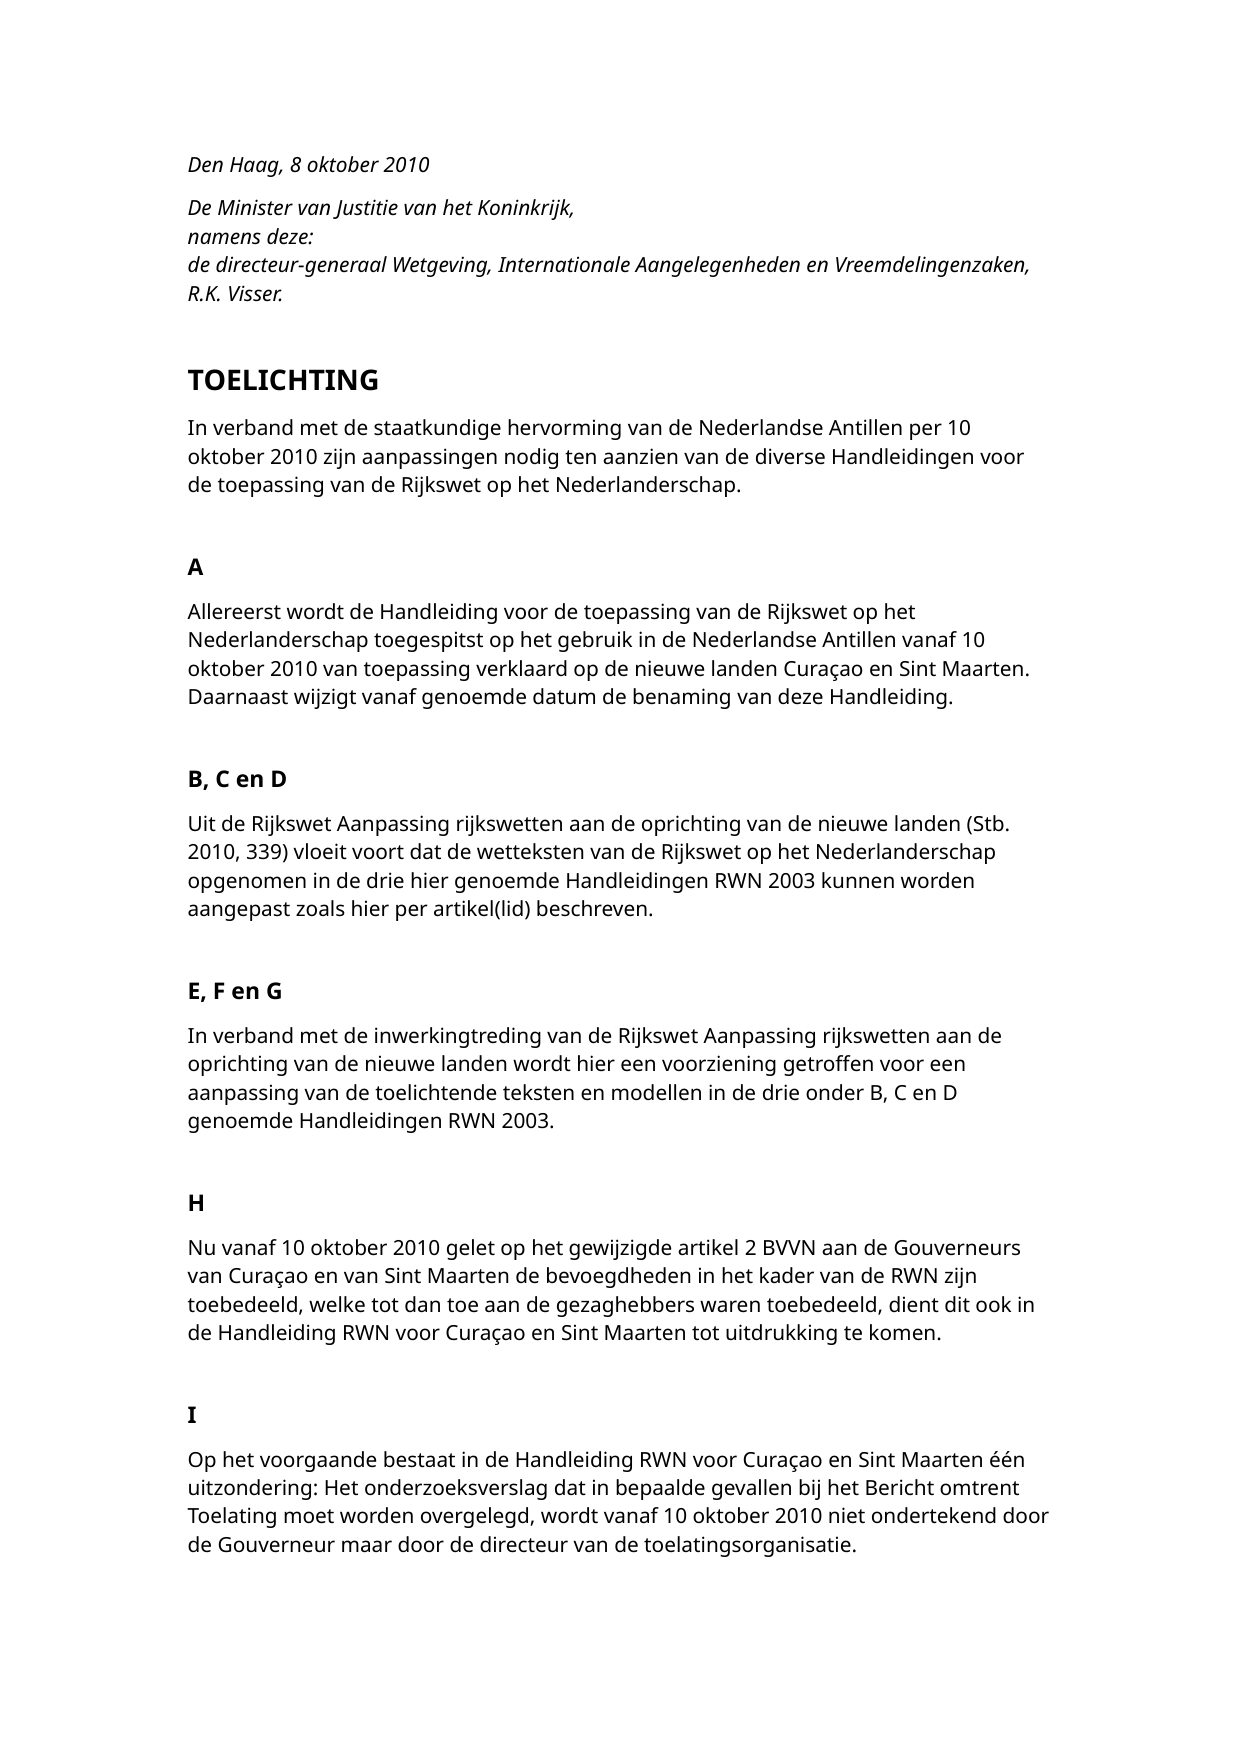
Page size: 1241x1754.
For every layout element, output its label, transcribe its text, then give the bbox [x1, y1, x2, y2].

subtitle H [187, 1187, 1053, 1218]
text De Minister van Justitie van het Koninkrijk, [187, 193, 1053, 222]
text Uit de Rijkswet Aanpassing rijkswetten aan de oprichting van de nieuwe landen (Stb. 2010, 339) vloeit voort dat de wetteksten van de Rijkswet op het Nederlanderschap opgenomen in de drie hier genoemde Handleidingen RWN 2003 kunnen worden aangepast zoals hier per artikel(lid) beschreven. [187, 809, 1053, 923]
subtitle E, F en G [187, 974, 1053, 1006]
text Op het voorgaande bestaat in de Handleiding RWN voor Curaçao en Sint Maarten één uitzondering: Het onderzoeksverslag dat in bepaalde gevallen bij het Bericht omtrent Toelating moet worden overgelegd, wordt vanaf 10 oktober 2010 niet ondertekend door de Gouverneur maar door de directeur van de toelatingsorganisatie. [187, 1445, 1053, 1558]
text R.K. Visser. [187, 279, 1053, 307]
subtitle TOELICHTING [187, 360, 1053, 398]
text de directeur-generaal Wetgeving, Internationale Aangelegenheden en Vreemdelingenzaken, [187, 250, 1053, 279]
text Den Haag, 8 oktober 2010 [187, 150, 1053, 178]
subtitle I [187, 1398, 1053, 1430]
text In verband met de staatkundige hervorming van de Nederlandse Antillen per 10 oktober 2010 zijn aanpassingen nodig ten aanzien van de diverse Handleidingen voor de toepassing van de Rijkswet op het Nederlanderschap. [187, 413, 1053, 499]
text namens deze: [187, 222, 1053, 250]
text Allereerst wordt de Handleiding voor de toepassing van de Rijkswet op het Nederlanderschap toegespitst op het gebruik in de Nederlandse Antillen vanaf 10 oktober 2010 van toepassing verklaard op de nieuwe landen Curaçao en Sint Maarten. Daarnaast wijzigt vanaf genoemde datum de benaming van deze Handleiding. [187, 597, 1053, 711]
text Nu vanaf 10 oktober 2010 gelet op het gewijzigde artikel 2 BVVN aan de Gouverneurs van Curaçao en van Sint Maarten de bevoegdheden in het kader van de RWN zijn toebedeeld, welke tot dan toe aan de gezaghebbers waren toebedeeld, dient dit ook in de Handleiding RWN voor Curaçao en Sint Maarten tot uitdrukking te komen. [187, 1233, 1053, 1347]
subtitle A [187, 551, 1053, 582]
subtitle B, C en D [187, 763, 1053, 794]
text In verband met de inwerkingtreding van de Rijkswet Aanpassing rijkswetten aan de oprichting van de nieuwe landen wordt hier een voorziening getroffen voor een aanpassing van de toelichtende teksten en modellen in de drie onder B, C en D genoemde Handleidingen RWN 2003. [187, 1021, 1053, 1134]
